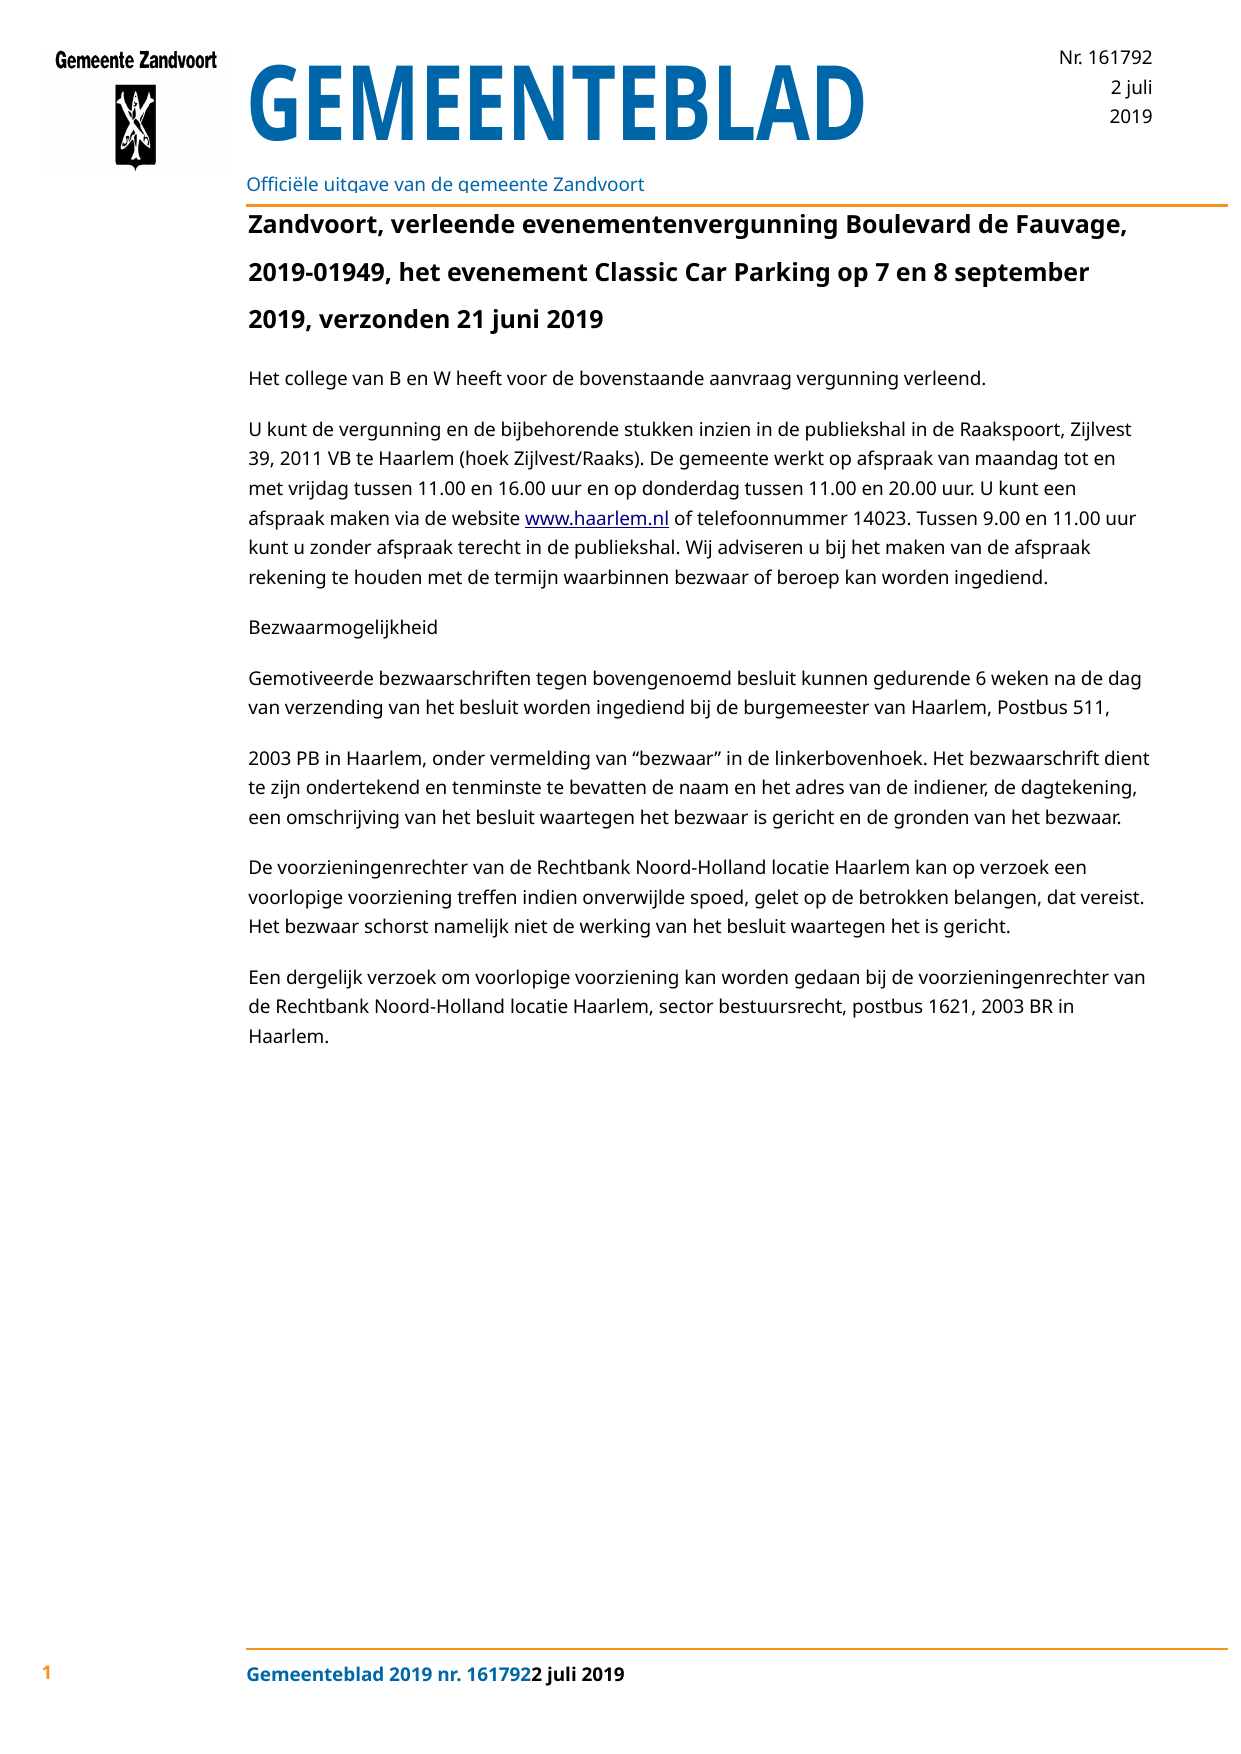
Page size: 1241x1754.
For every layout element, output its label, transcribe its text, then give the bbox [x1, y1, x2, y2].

text Zandvoort, verleende evenementenvergunning Boulevard de Fauvage, 2019-01949, het evenement Classic Car Parking op 7 en 8 september 2019, verzonden 21 juni 2019 [248, 207, 1152, 336]
text U kunt de vergunning en de bijbehorende stukken inzien in de publiekshal in de Raakspoort, Zijlvest 39, 2011 VB te Haarlem (hoek Zijlvest/Raaks). De gemeente werkt op afspraak van maandag tot en met vrijdag tussen 11.00 en 16.00 uur en op donderdag tussen 11.00 en 20.00 uur. U kunt een afspraak maken via de website www.haarlem.nl of telefoonnummer 14023. Tussen 9.00 en 11.00 uur kunt u zonder afspraak terecht in de publiekshal. Wij adviseren u bij het maken van de afspraak rekening te houden met de termijn waarbinnen bezwaar of beroep kan worden ingediend. [248, 416, 1152, 589]
text Bezwaarmogelijkheid [248, 614, 1152, 640]
text Gemotiveerde bezwaarschriften tegen bovengenoemd besluit kunnen gedurende 6 weken na de dag van verzending van het besluit worden ingediend bij de burgemeester van Haarlem, Postbus 511, [248, 665, 1152, 720]
picture [41, 47, 231, 172]
text Een dergelijk verzoek om voorlopige voorziening kan worden gedaan bij de voorzieningenrechter van de Rechtbank Noord-Holland locatie Haarlem, sector bestuursrecht, postbus 1621, 2003 BR in Haarlem. [248, 964, 1152, 1049]
text De voorzieningenrechter van de Rechtbank Noord-Holland locatie Haarlem kan op verzoek een voorlopige voorziening treffen indien onverwijlde spoed, gelet op de betrokken belangen, dat vereist. Het bezwaar schorst namelijk niet de werking van het besluit waartegen het is gericht. [248, 854, 1152, 939]
text 2003 PB in Haarlem, onder vermelding van “bezwaar” in de linkerbovenhoek. Het bezwaarschrift dient te zijn ondertekend en tenminste te bevatten de naam en het adres van de indiener, de dagtekening, een omschrijving van het besluit waartegen het bezwaar is gericht en de gronden van het bezwaar. [248, 745, 1152, 829]
text Het college van B en W heeft voor de bovenstaande aanvraag vergunning verleend. [248, 366, 1152, 391]
